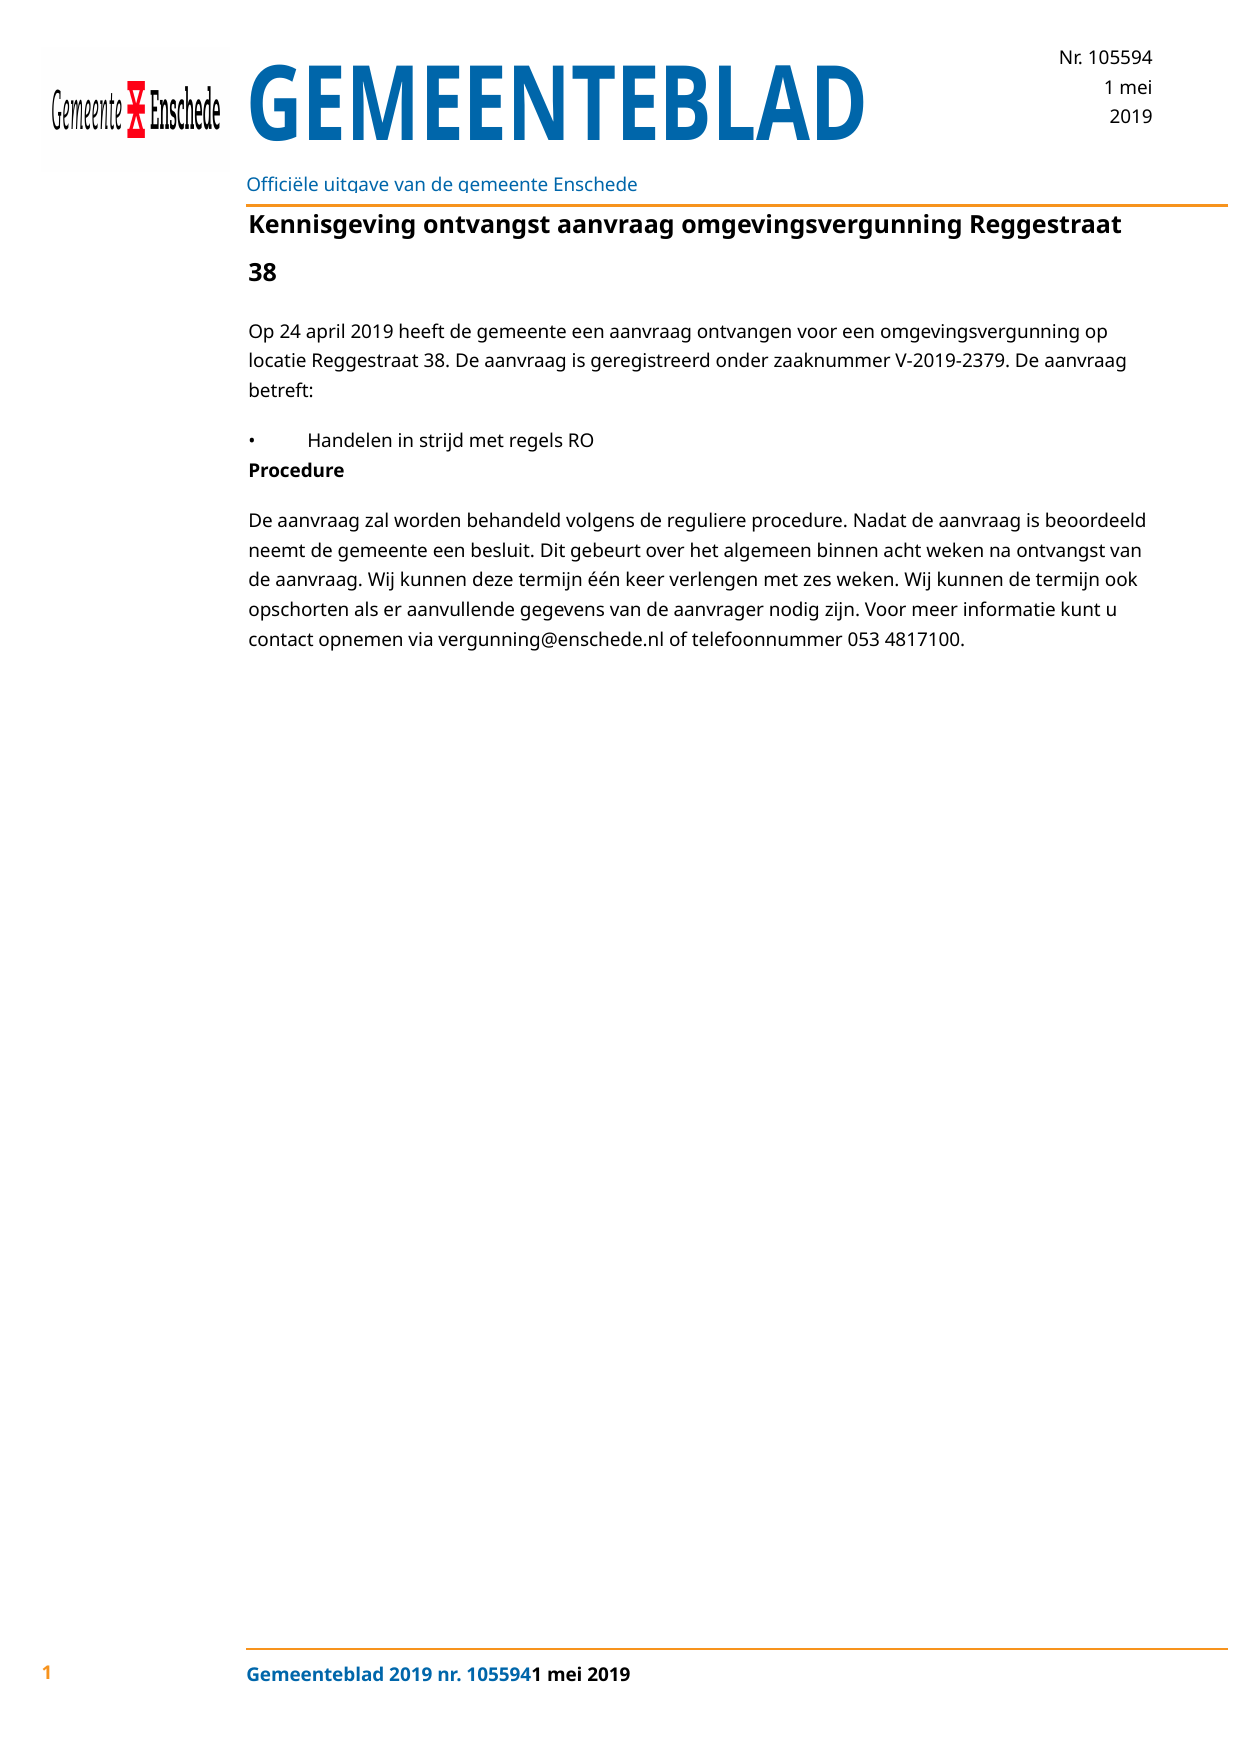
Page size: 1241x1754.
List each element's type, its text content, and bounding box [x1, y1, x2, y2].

list Handelen in strijd met regels RO [248, 427, 1152, 453]
text De aanvraag zal worden behandeld volgens de reguliere procedure. Nadat de aanvraag is beoordeeld neemt de gemeente een besluit. Dit gebeurt over het algemeen binnen acht weken na ontvangst van de aanvraag. Wij kunnen deze termijn één keer verlengen met zes weken. Wij kunnen de termijn ook opschorten als er aanvullende gegevens van de aanvrager nodig zijn. Voor meer informatie kunt u contact opnemen via vergunning@enschede.nl of telefoonnummer 053 4817100. [248, 507, 1152, 652]
text Op 24 april 2019 heeft de gemeente een aanvraag ontvangen voor een omgevingsvergunning op locatie Reggestraat 38. De aanvraag is geregistreerd onder zaaknummer V-2019-2379. De aanvraag betreft: [248, 318, 1152, 403]
text Kennisgeving ontvangst aanvraag omgevingsvergunning Reggestraat 38 [248, 207, 1152, 288]
picture [41, 47, 231, 172]
text Procedure [248, 457, 1152, 483]
